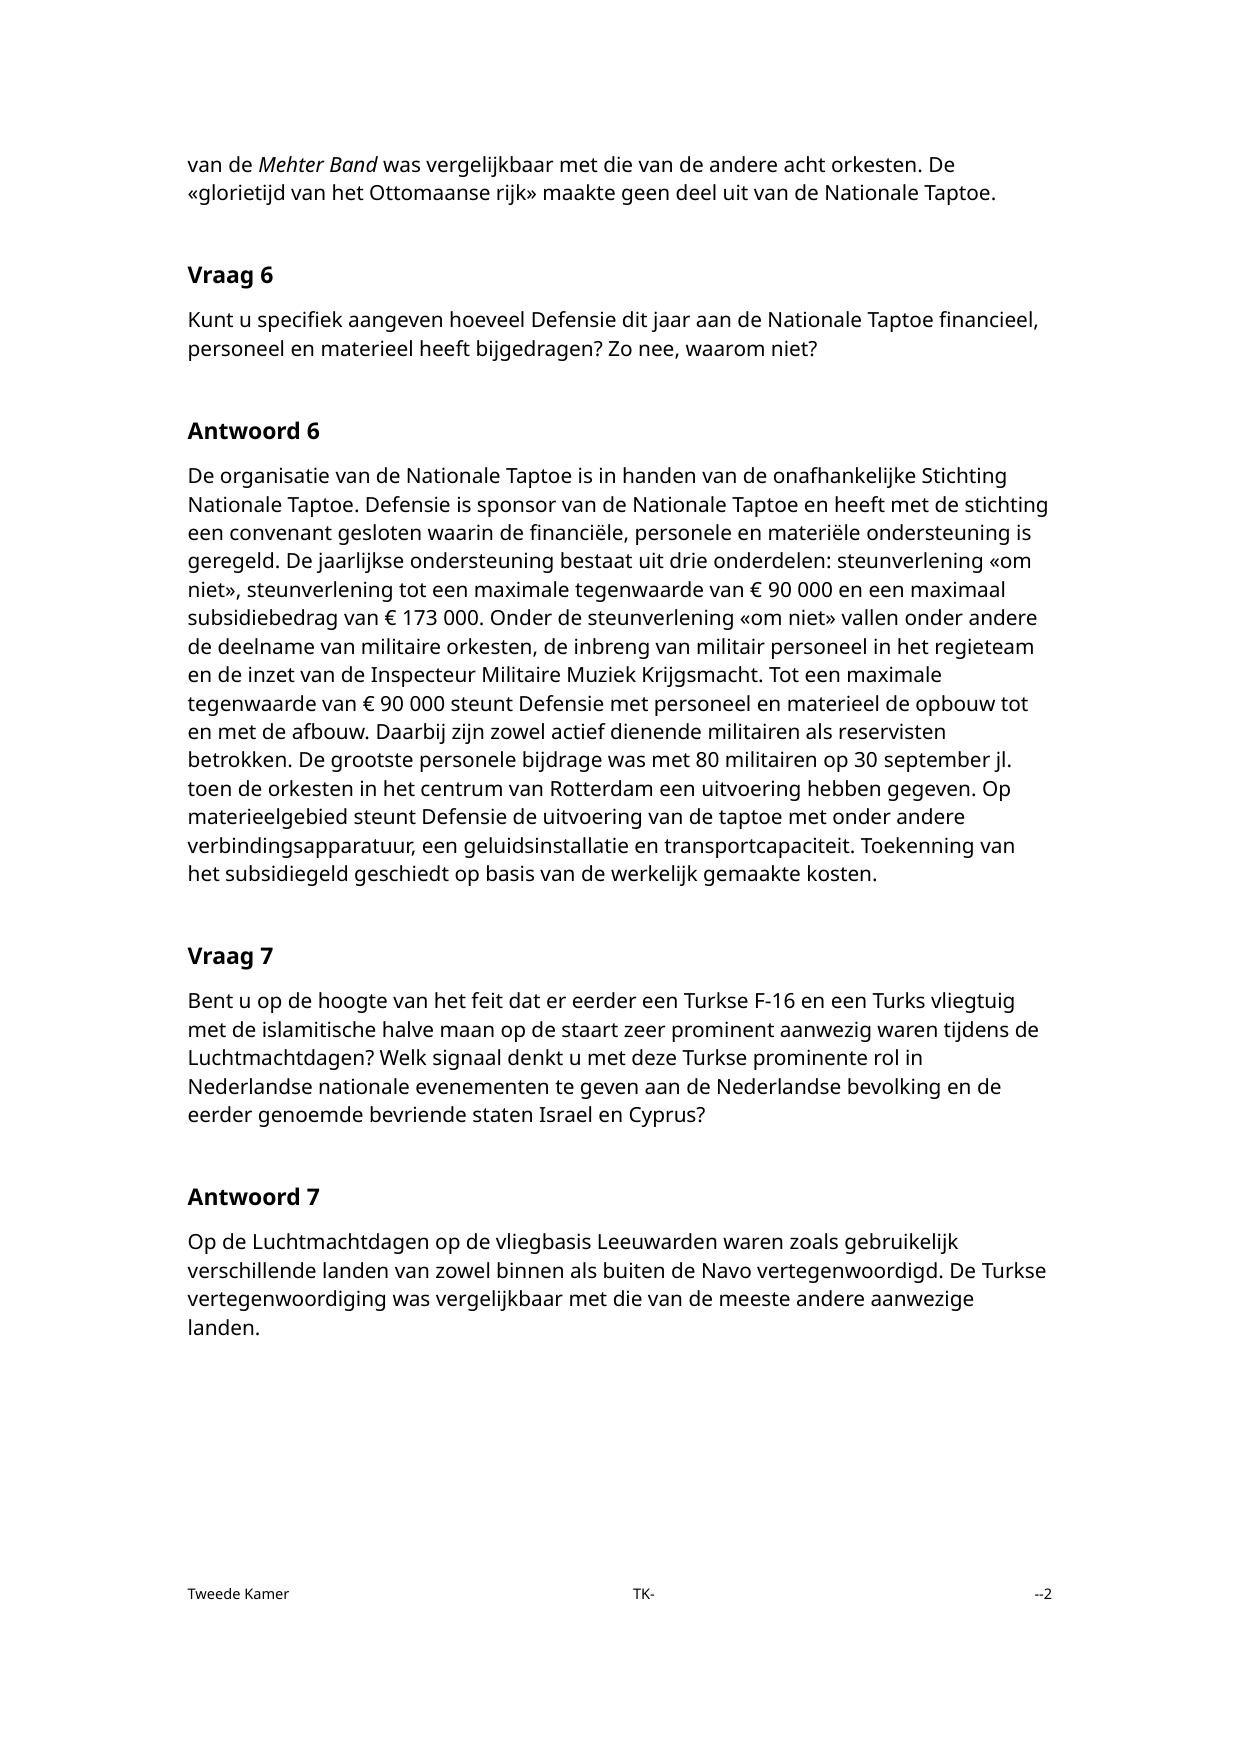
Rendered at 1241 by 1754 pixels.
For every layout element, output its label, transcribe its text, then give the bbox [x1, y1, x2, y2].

subtitle Antwoord 7 [187, 1181, 1053, 1212]
text van de Mehter Band was vergelijkbaar met die van de andere acht orkesten. De «glorietijd van het Ottomaanse rijk» maakte geen deel uit van de Nationale Taptoe. [187, 150, 1053, 207]
text Kunt u specifiek aangeven hoeveel Defensie dit jaar aan de Nationale Taptoe financieel, personeel en materieel heeft bijgedragen? Zo nee, waarom niet? [187, 306, 1053, 362]
subtitle Antwoord 6 [187, 415, 1053, 446]
text Bent u op de hoogte van het feit dat er eerder een Turkse F-16 en een Turks vliegtuig met de islamitische halve maan op de staart zeer prominent aanwezig waren tijdens de Luchtmachtdagen? Welk signaal denkt u met deze Turkse prominente rol in Nederlandse nationale evenementen te geven aan de Nederlandse bevolking en de eerder genoemde bevriende staten Israel en Cyprus? [187, 987, 1053, 1129]
subtitle Vraag 6 [187, 259, 1053, 291]
text De organisatie van de Nationale Taptoe is in handen van de onafhankelijke Stichting Nationale Taptoe. Defensie is sponsor van de Nationale Taptoe en heeft met de stichting een convenant gesloten waarin de financiële, personele en materiële ondersteuning is geregeld. De jaarlijkse ondersteuning bestaat uit drie onderdelen: steunverlening «om niet», steunverlening tot een maximale tegenwaarde van € 90 000 en een maximaal subsidiebedrag van € 173 000. Onder de steunverlening «om niet» vallen onder andere de deelname van militaire orkesten, de inbreng van militair personeel in het regieteam en de inzet van de Inspecteur Militaire Muziek Krijgsmacht. Tot een maximale tegenwaarde van € 90 000 steunt Defensie met personeel en materieel de opbouw tot en met de afbouw. Daarbij zijn zowel actief dienende militairen als reservisten betrokken. De grootste personele bijdrage was met 80 militairen op 30 september jl. toen de orkesten in het centrum van Rotterdam een uitvoering hebben gegeven. Op materieelgebied steunt Defensie de uitvoering van de taptoe met onder andere verbindingsapparatuur, een geluidsinstallatie en transportcapaciteit. Toekenning van het subsidiegeld geschiedt op basis van de werkelijk gemaakte kosten. [187, 461, 1053, 888]
subtitle Vraag 7 [187, 940, 1053, 972]
text Op de Luchtmachtdagen op de vliegbasis Leeuwarden waren zoals gebruikelijk verschillende landen van zowel binnen als buiten de Navo vertegenwoordigd. De Turkse vertegenwoordiging was vergelijkbaar met die van de meeste andere aanwezige landen. [187, 1227, 1053, 1341]
